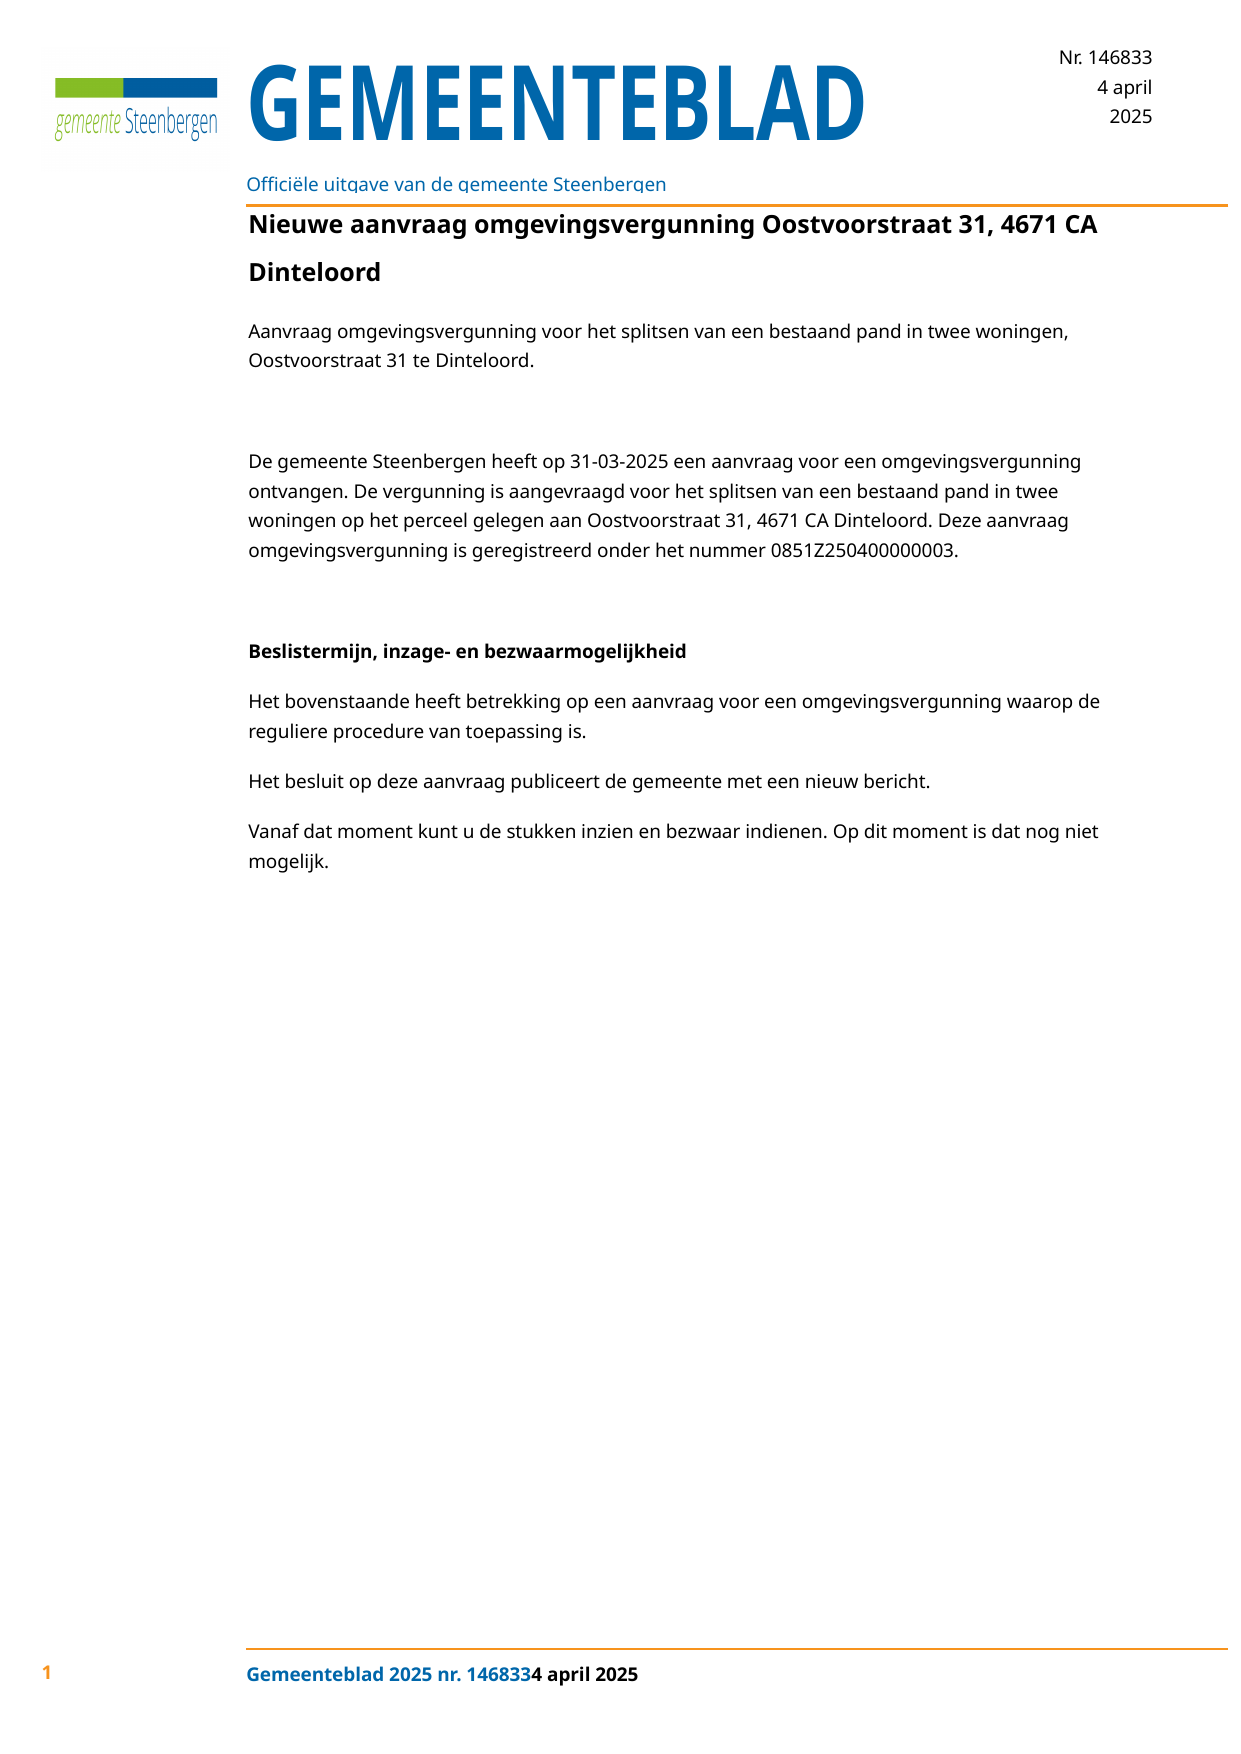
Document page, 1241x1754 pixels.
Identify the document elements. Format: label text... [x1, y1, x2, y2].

picture [41, 47, 231, 172]
text Het bovenstaande heeft betrekking op een aanvraag voor een omgevingsvergunning waarop de reguliere procedure van toepassing is. [248, 688, 1152, 744]
text Beslistermijn, inzage- en bezwaarmogelijkheid [248, 638, 1152, 664]
text Het besluit op deze aanvraag publiceert de gemeente met een nieuw bericht. [248, 768, 1152, 794]
text Aanvraag omgevingsvergunning voor het splitsen van een bestaand pand in twee woningen, Oostvoorstraat 31 te Dinteloord. [248, 318, 1152, 373]
text De gemeente Steenbergen heeft op 31-03-2025 een aanvraag voor een omgevingsvergunning ontvangen. De vergunning is aangevraagd voor het splitsen van een bestaand pand in twee woningen op het perceel gelegen aan Oostvoorstraat 31, 4671 CA Dinteloord. Deze aanvraag omgevingsvergunning is geregistreerd onder het nummer 0851Z250400000003. [248, 448, 1152, 563]
text Nieuwe aanvraag omgevingsvergunning Oostvoorstraat 31, 4671 CA Dinteloord [248, 207, 1152, 288]
text Vanaf dat moment kunt u de stukken inzien en bezwaar indienen. Op dit moment is dat nog niet mogelijk. [248, 819, 1152, 874]
